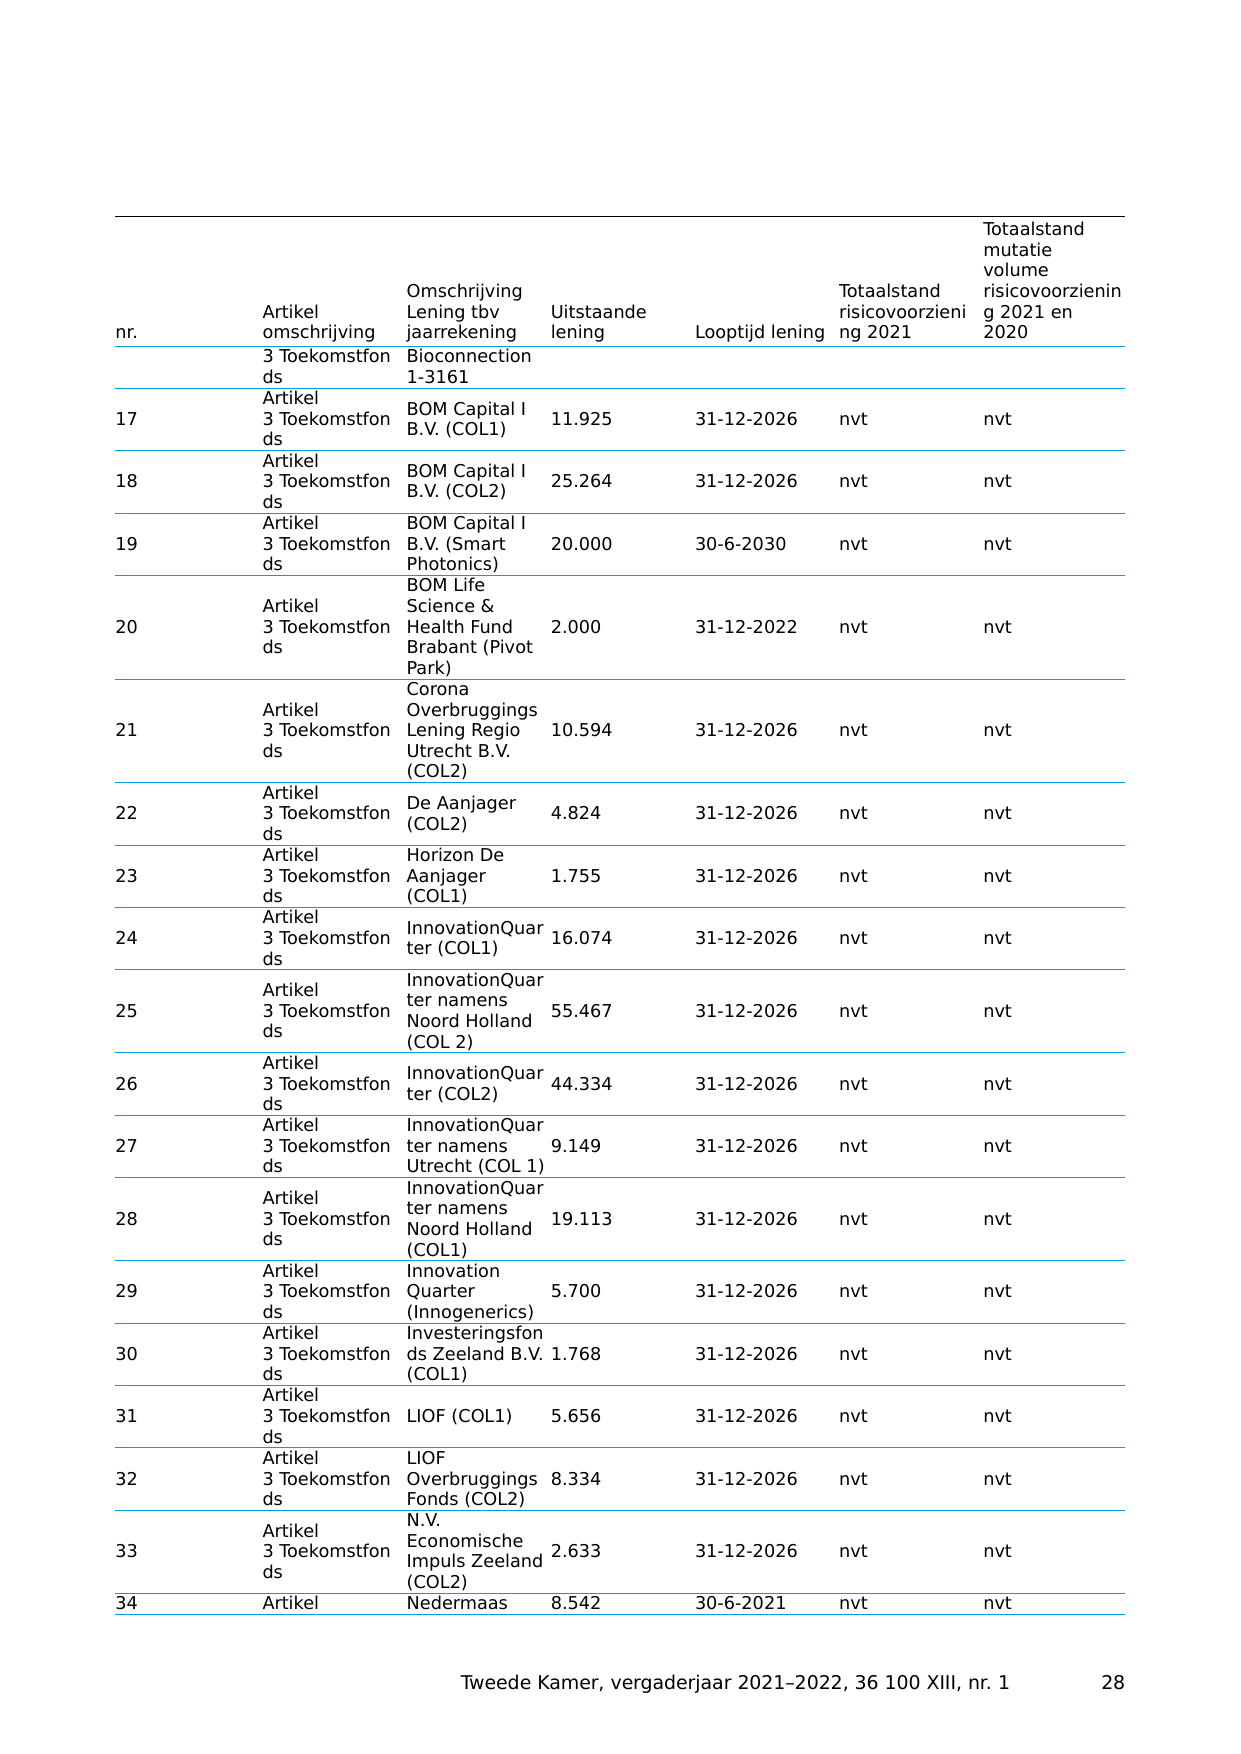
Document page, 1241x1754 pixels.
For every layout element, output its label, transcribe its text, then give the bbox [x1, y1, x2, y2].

table_cell Artikel 3 Toekomstfonds [259, 680, 403, 782]
table_cell InnovationQuarter namens Noord Holland (COL1) [404, 1178, 548, 1260]
table_cell nvt [980, 514, 1125, 575]
table_cell Artikel 3 Toekomstfonds [259, 1261, 403, 1322]
table_cell BOM Capital I B.V. (COL2) [404, 451, 548, 512]
table_cell Artikel 3 Toekomstfonds [259, 1386, 403, 1447]
table_cell Artikel 3 Toekomstfonds [259, 576, 403, 678]
table_cell InnovationQuarter (COL2) [404, 1053, 548, 1115]
table_cell 31-12-2026 [692, 783, 836, 844]
table_cell nvt [980, 1511, 1125, 1593]
table_cell 29 [115, 1261, 259, 1322]
table_cell 31-12-2026 [692, 1511, 836, 1593]
table_cell Artikel [259, 1594, 403, 1614]
table_cell 31-12-2026 [692, 846, 836, 907]
table_cell 32 [115, 1448, 259, 1510]
table_cell 10.594 [548, 680, 692, 782]
table_cell [692, 347, 836, 388]
table_cell nvt [980, 1116, 1125, 1177]
table_cell Artikel 3 Toekomstfonds [259, 846, 403, 907]
table_cell De Aanjager (COL2) [404, 783, 548, 844]
table_cell 28 [115, 1178, 259, 1260]
table_cell N.V. Economische Impuls Zeeland (COL2) [404, 1511, 548, 1593]
table_cell 31-12-2026 [692, 908, 836, 969]
table_cell BOM Capital I B.V. (Smart Photonics) [404, 514, 548, 575]
table_cell nvt [980, 451, 1125, 512]
table_cell nvt [980, 908, 1125, 969]
table_cell nvt [836, 1386, 980, 1447]
table_cell LIOF (COL1) [404, 1386, 548, 1447]
table_cell Uitstaande lening [548, 217, 692, 346]
table_cell 33 [115, 1511, 259, 1593]
table_cell nr. [115, 217, 259, 346]
table_cell 8.542 [548, 1594, 692, 1614]
table_cell 3 Toekomstfonds [259, 347, 403, 388]
table_cell nvt [836, 970, 980, 1052]
table_cell 1.755 [548, 846, 692, 907]
table_cell nvt [836, 908, 980, 969]
table_cell nvt [980, 576, 1125, 678]
table_cell [836, 347, 980, 388]
table_cell 31-12-2026 [692, 451, 836, 512]
table_cell 30-6-2030 [692, 514, 836, 575]
table_cell 31-12-2026 [692, 389, 836, 450]
table_cell nvt [836, 846, 980, 907]
table_cell nvt [836, 1053, 980, 1115]
table_cell Looptijd lening [692, 217, 836, 346]
table_cell Totaalstand risicovoorziening 2021 [836, 217, 980, 346]
table_cell 34 [115, 1594, 259, 1614]
table_cell 20 [115, 576, 259, 678]
table_cell 27 [115, 1116, 259, 1177]
table_cell Artikel 3 Toekomstfonds [259, 908, 403, 969]
table_cell nvt [980, 1324, 1125, 1385]
table_cell Omschrijving Lening tbv jaarrekening [404, 217, 548, 346]
table_cell 31-12-2022 [692, 576, 836, 678]
table_cell Artikel 3 Toekomstfonds [259, 1178, 403, 1260]
table_cell 31-12-2026 [692, 1324, 836, 1385]
table_cell Corona OverbruggingsLening Regio Utrecht B.V. (COL2) [404, 680, 548, 782]
table_cell Artikel 3 Toekomstfonds [259, 1053, 403, 1115]
table_cell nvt [836, 576, 980, 678]
table_cell nvt [980, 1448, 1125, 1510]
table_cell 30 [115, 1324, 259, 1385]
table_cell Artikel 3 Toekomstfonds [259, 1448, 403, 1510]
table_cell 24 [115, 908, 259, 969]
table_cell InnovationQuarter namens Noord Holland (COL 2) [404, 970, 548, 1052]
table_cell nvt [980, 680, 1125, 782]
table_cell nvt [836, 1116, 980, 1177]
table_cell Nedermaas [404, 1594, 548, 1614]
table_cell 25.264 [548, 451, 692, 512]
table_cell nvt [980, 1178, 1125, 1260]
table_cell nvt [836, 514, 980, 575]
table_cell 31-12-2026 [692, 1261, 836, 1322]
table_cell 22 [115, 783, 259, 844]
table_cell 11.925 [548, 389, 692, 450]
table_cell Bioconnection 1-3161 [404, 347, 548, 388]
table_cell Artikel 3 Toekomstfonds [259, 389, 403, 450]
table_cell 2.000 [548, 576, 692, 678]
table_cell 44.334 [548, 1053, 692, 1115]
table_cell nvt [836, 1594, 980, 1614]
table_cell 2.633 [548, 1511, 692, 1593]
table_cell nvt [980, 1594, 1125, 1614]
table_cell nvt [836, 1178, 980, 1260]
table_cell [980, 347, 1125, 388]
table_cell Horizon De Aanjager (COL1) [404, 846, 548, 907]
table_cell 31-12-2026 [692, 1386, 836, 1447]
table_cell 20.000 [548, 514, 692, 575]
table_cell [548, 347, 692, 388]
table_cell 31 [115, 1386, 259, 1447]
table_cell Investeringsfonds Zeeland B.V. (COL1) [404, 1324, 548, 1385]
table_cell 19 [115, 514, 259, 575]
table_cell nvt [836, 451, 980, 512]
table_cell 25 [115, 970, 259, 1052]
table_cell 26 [115, 1053, 259, 1115]
table_cell Artikel 3 Toekomstfonds [259, 1511, 403, 1593]
table_cell Artikel 3 Toekomstfonds [259, 1324, 403, 1385]
table_cell 5.700 [548, 1261, 692, 1322]
table_cell Artikel 3 Toekomstfonds [259, 514, 403, 575]
table_cell 30-6-2021 [692, 1594, 836, 1614]
table_cell 31-12-2026 [692, 1448, 836, 1510]
table_cell BOM Life Science & Health Fund Brabant (Pivot Park) [404, 576, 548, 678]
table_cell 23 [115, 846, 259, 907]
table_cell 19.113 [548, 1178, 692, 1260]
table_cell nvt [836, 389, 980, 450]
table_cell Totaalstand mutatie volume risicovoorziening 2021 en 2020 [980, 217, 1125, 346]
table_cell 4.824 [548, 783, 692, 844]
table_cell 17 [115, 389, 259, 450]
table_cell 8.334 [548, 1448, 692, 1510]
table_cell 31-12-2026 [692, 970, 836, 1052]
table_cell LIOF OverbruggingsFonds (COL2) [404, 1448, 548, 1510]
table_cell BOM Capital I B.V. (COL1) [404, 389, 548, 450]
table_cell 18 [115, 451, 259, 512]
table_cell 9.149 [548, 1116, 692, 1177]
table_cell nvt [836, 1261, 980, 1322]
table_cell InnovationQuarter (COL1) [404, 908, 548, 969]
table_header Tabel 4 Overzicht verstrekte leningen (bedragen x € 1.000) [115, 191, 1125, 216]
table_cell 31-12-2026 [692, 1053, 836, 1115]
table_cell nvt [836, 1324, 980, 1385]
table_cell nvt [980, 846, 1125, 907]
table_cell [115, 347, 259, 388]
table_cell nvt [836, 783, 980, 844]
table_cell nvt [980, 970, 1125, 1052]
table_cell nvt [836, 1448, 980, 1510]
table_cell 1.768 [548, 1324, 692, 1385]
table_cell 31-12-2026 [692, 1178, 836, 1260]
table_cell InnovationQuarter namens Utrecht (COL 1) [404, 1116, 548, 1177]
table_cell Artikel 3 Toekomstfonds [259, 783, 403, 844]
table_cell Artikel omschrijving [259, 217, 403, 346]
table_cell nvt [980, 1053, 1125, 1115]
table_cell nvt [980, 389, 1125, 450]
table_cell 55.467 [548, 970, 692, 1052]
table_cell Artikel 3 Toekomstfonds [259, 451, 403, 512]
table_cell 16.074 [548, 908, 692, 969]
table_cell nvt [980, 1386, 1125, 1447]
table_cell nvt [980, 1261, 1125, 1322]
table_cell nvt [836, 1511, 980, 1593]
table_cell 31-12-2026 [692, 1116, 836, 1177]
table_cell nvt [980, 783, 1125, 844]
table_cell nvt [836, 680, 980, 782]
table_cell 5.656 [548, 1386, 692, 1447]
table_cell 21 [115, 680, 259, 782]
table_cell Artikel 3 Toekomstfonds [259, 1116, 403, 1177]
table_cell Innovation Quarter (Innogenerics) [404, 1261, 548, 1322]
table_cell 31-12-2026 [692, 680, 836, 782]
table_cell Artikel 3 Toekomstfonds [259, 970, 403, 1052]
